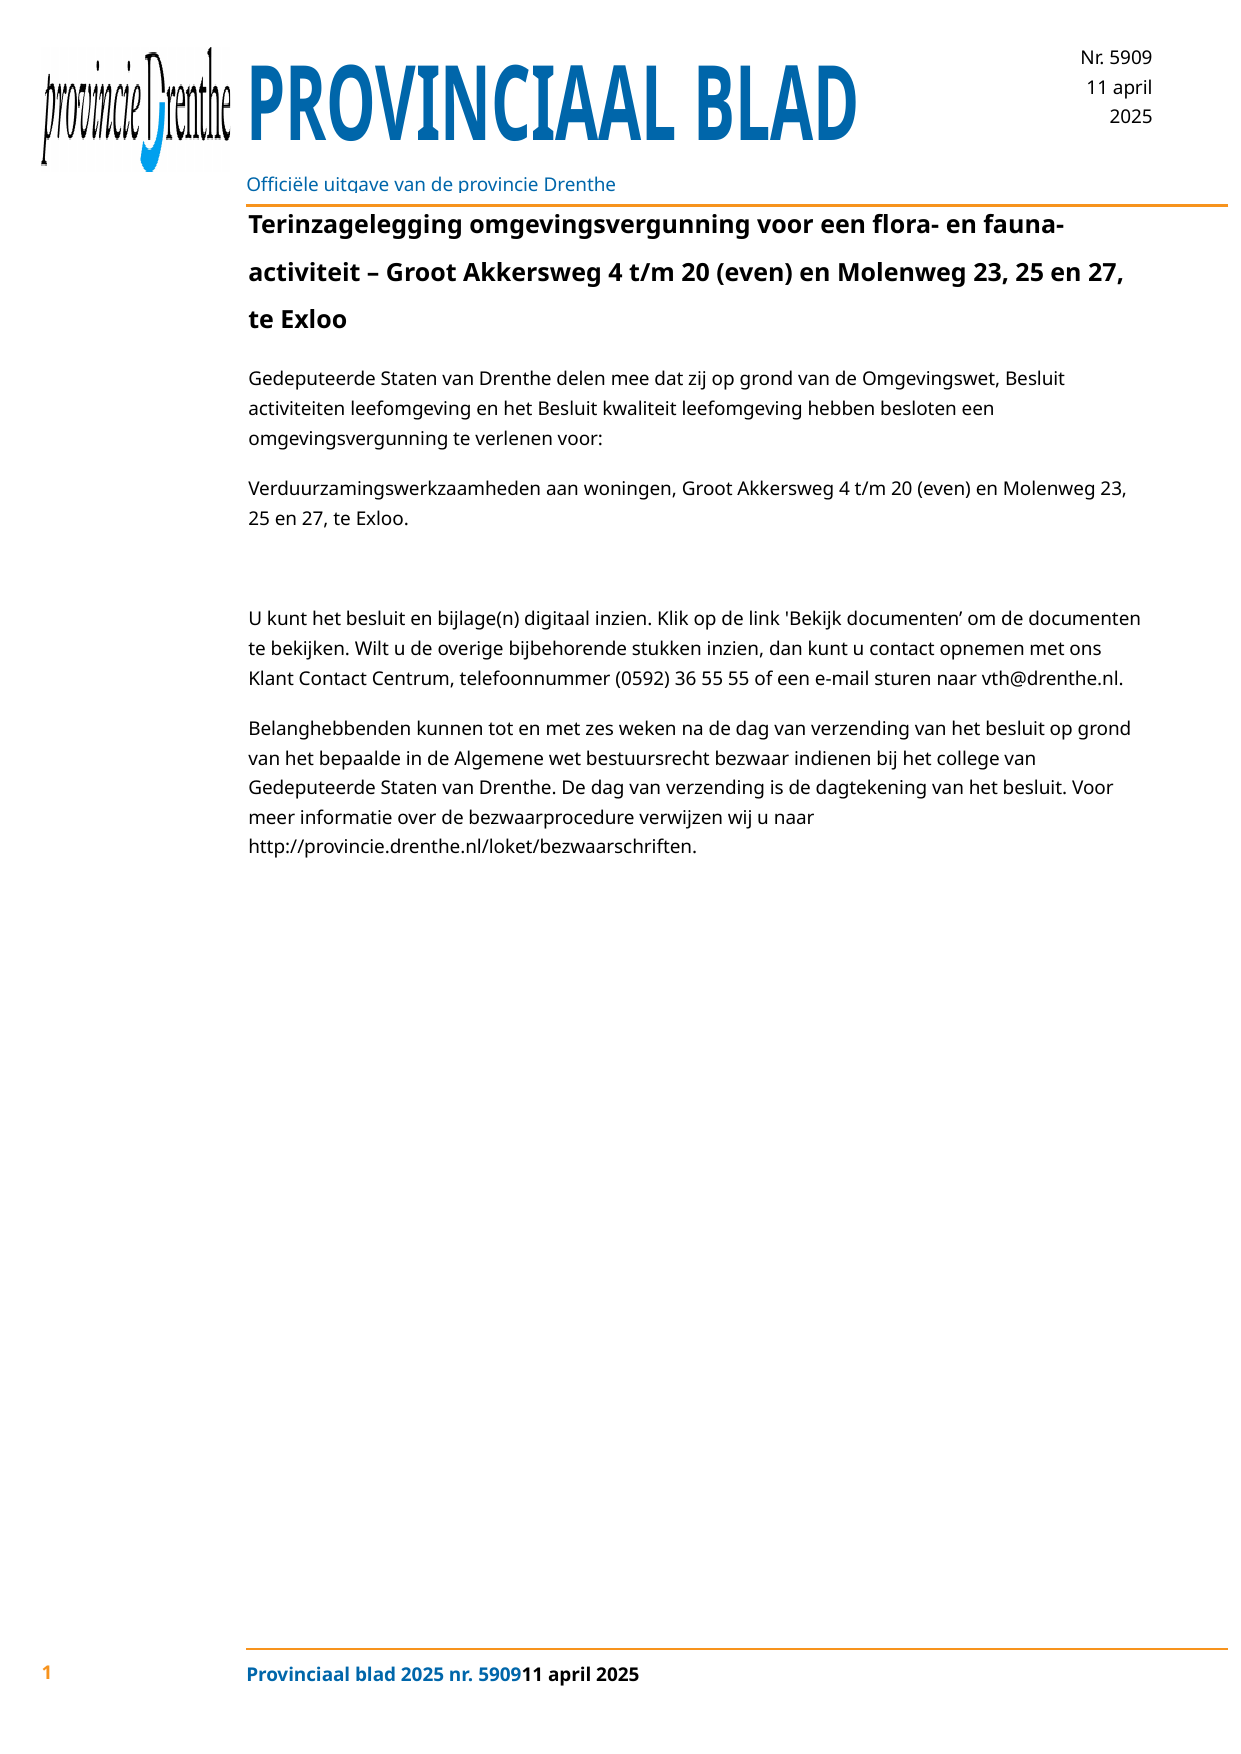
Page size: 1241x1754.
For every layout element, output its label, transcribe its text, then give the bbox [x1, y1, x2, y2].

text Verduurzamingswerkzaamheden aan woningen, Groot Akkersweg 4 t/m 20 (even) en Molenweg 23, 25 en 27, te Exloo. [248, 475, 1152, 530]
text Gedeputeerde Staten van Drenthe delen mee dat zij op grond van de Omgevingswet, Besluit activiteiten leefomgeving en het Besluit kwaliteit leefomgeving hebben besloten een omgevingsvergunning te verlenen voor: [248, 366, 1152, 450]
text U kunt het besluit en bijlage(n) digitaal inzien. Klik op de link 'Bekijk documenten’ om de documenten te bekijken. Wilt u de overige bijbehorende stukken inzien, dan kunt u contact opnemen met ons Klant Contact Centrum, telefoonnummer (0592) 36 55 55 of een e-mail sturen naar vth@drenthe.nl. [248, 606, 1152, 690]
text Belanghebbenden kunnen tot en met zes weken na de dag van verzending van het besluit op grond van het bepaalde in de Algemene wet bestuursrecht bezwaar indienen bij het college van Gedeputeerde Staten van Drenthe. De dag van verzending is de dagtekening van het besluit. Voor meer informatie over de bezwaarprocedure verwijzen wij u naar http://provincie.drenthe.nl/loket/bezwaarschriften. [248, 715, 1152, 859]
picture [41, 47, 231, 172]
text Terinzagelegging omgevingsvergunning voor een flora- en fauna-activiteit – Groot Akkersweg 4 t/m 20 (even) en Molenweg 23, 25 en 27, te Exloo [248, 207, 1152, 336]
